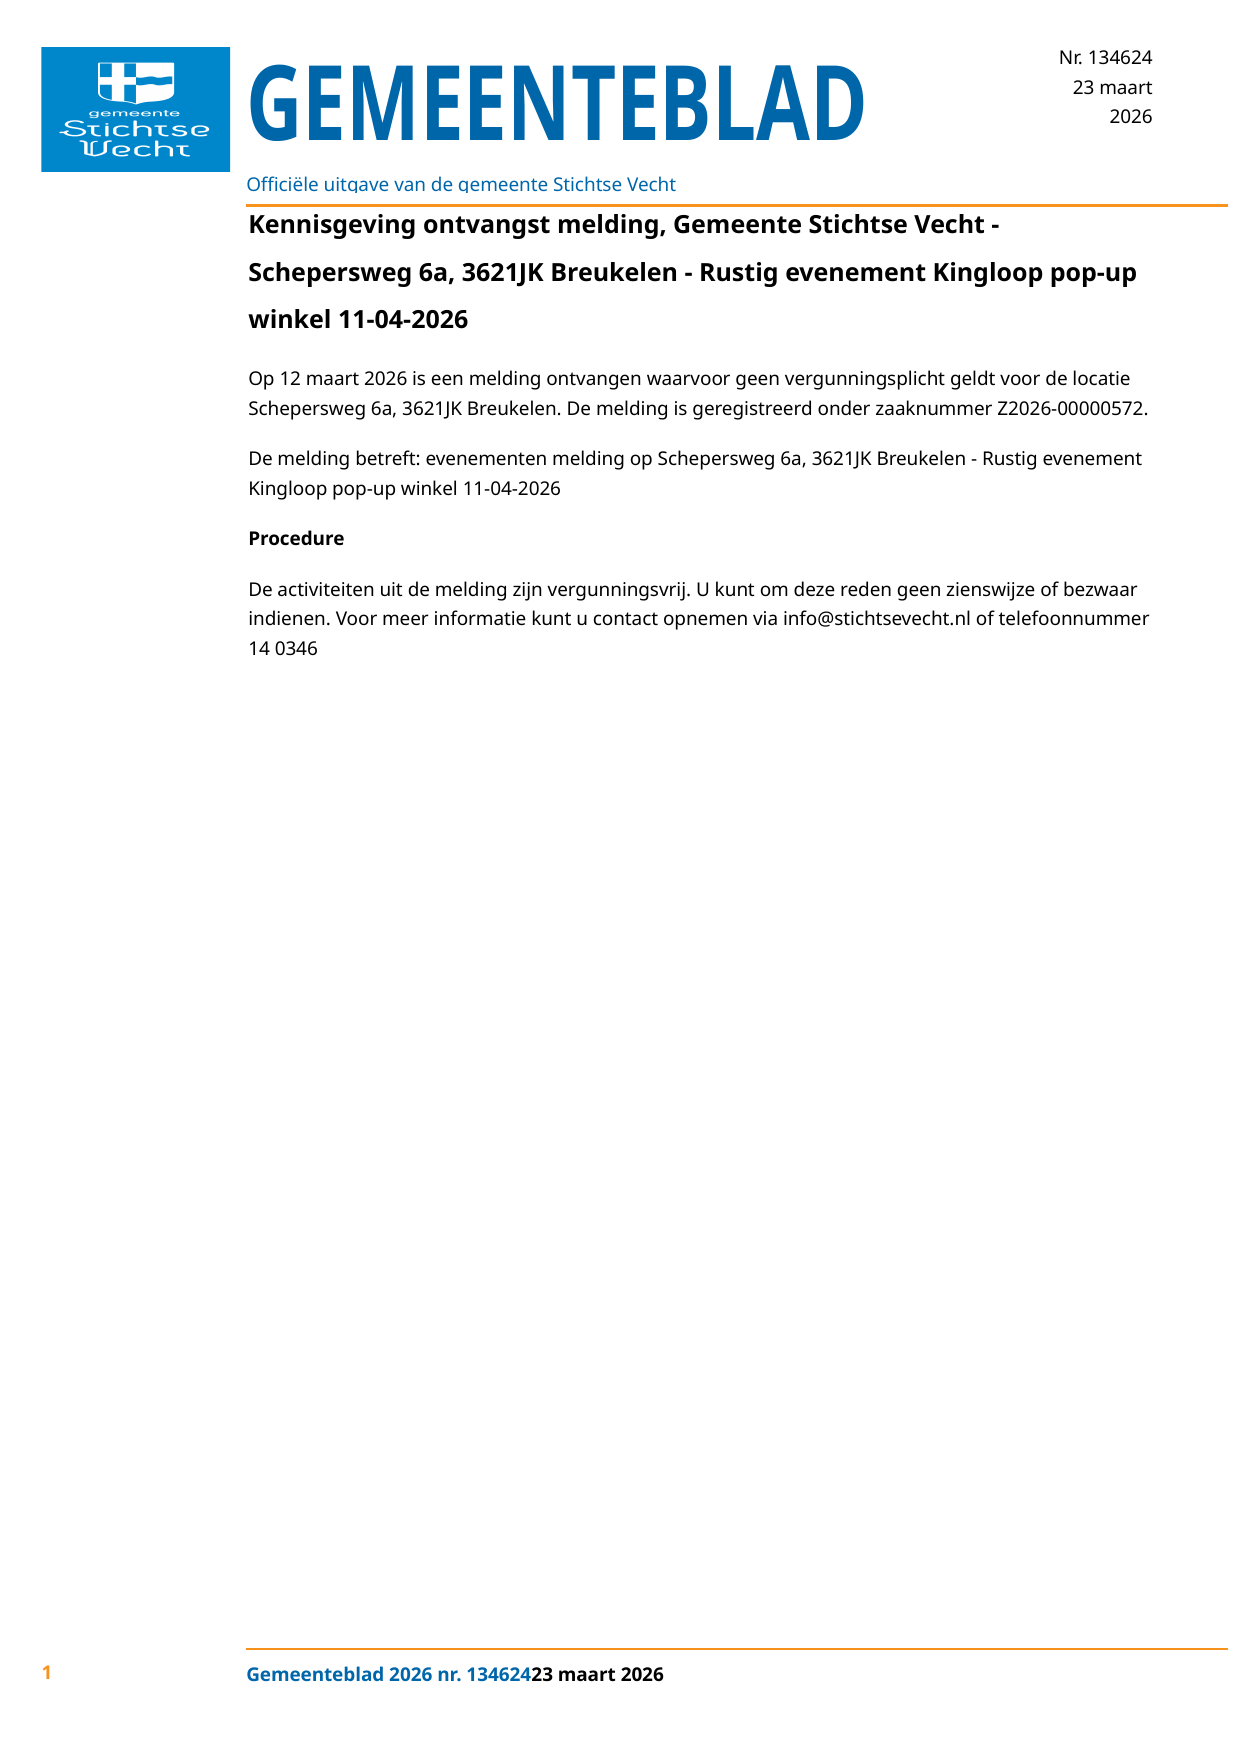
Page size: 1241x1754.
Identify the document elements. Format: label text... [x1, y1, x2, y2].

text De activiteiten uit de melding zijn vergunningsvrij. U kunt om deze reden geen zienswijze of bezwaar indienen. Voor meer informatie kunt u contact opnemen via info@stichtsevecht.nl of telefoonnummer 14 0346 [248, 576, 1152, 661]
picture [137, 63, 174, 103]
text Op 12 maart 2026 is een melding ontvangen waarvoor geen vergunningsplicht geldt voor de locatie Schepersweg 6a, 3621JK Breukelen. De melding is geregistreerd onder zaaknummer Z2026-00000572. [248, 366, 1152, 421]
text Kennisgeving ontvangst melding, Gemeente Stichtse Vecht - Schepersweg 6a, 3621JK Breukelen - Rustig evenement Kingloop pop-up winkel 11-04-2026 [248, 207, 1152, 336]
text De melding betreft: evenementen melding op Schepersweg 6a, 3621JK Breukelen - Rustig evenement Kingloop pop-up winkel 11-04-2026 [248, 446, 1152, 501]
picture [99, 63, 135, 101]
text Procedure [248, 526, 1152, 551]
